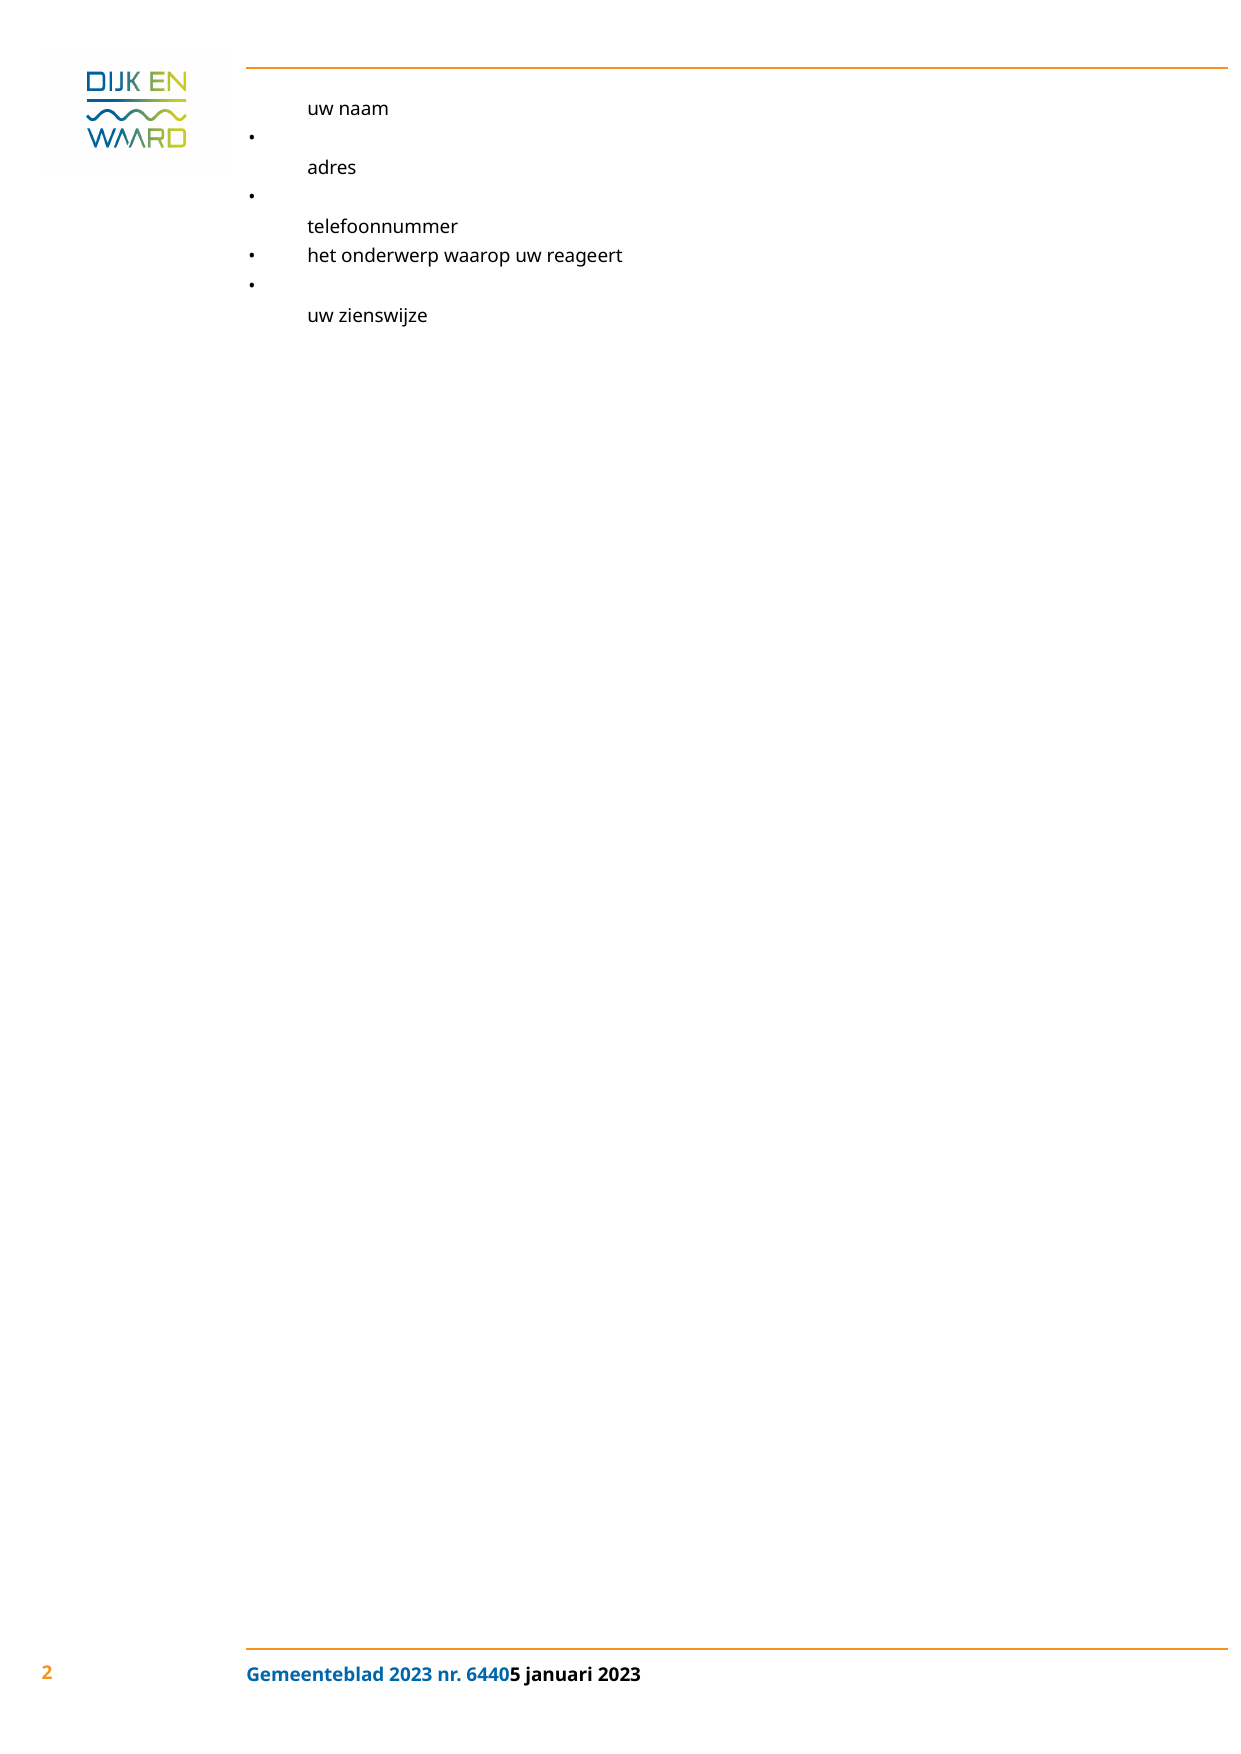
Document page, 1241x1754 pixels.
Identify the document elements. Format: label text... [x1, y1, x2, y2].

list uw naam [248, 95, 1152, 121]
list uw zienswijze [248, 302, 1152, 328]
list telefoonnummer [248, 213, 1152, 239]
list het onderwerp waarop uw reageert [248, 243, 1152, 268]
picture [41, 47, 231, 172]
list adres [248, 154, 1152, 180]
